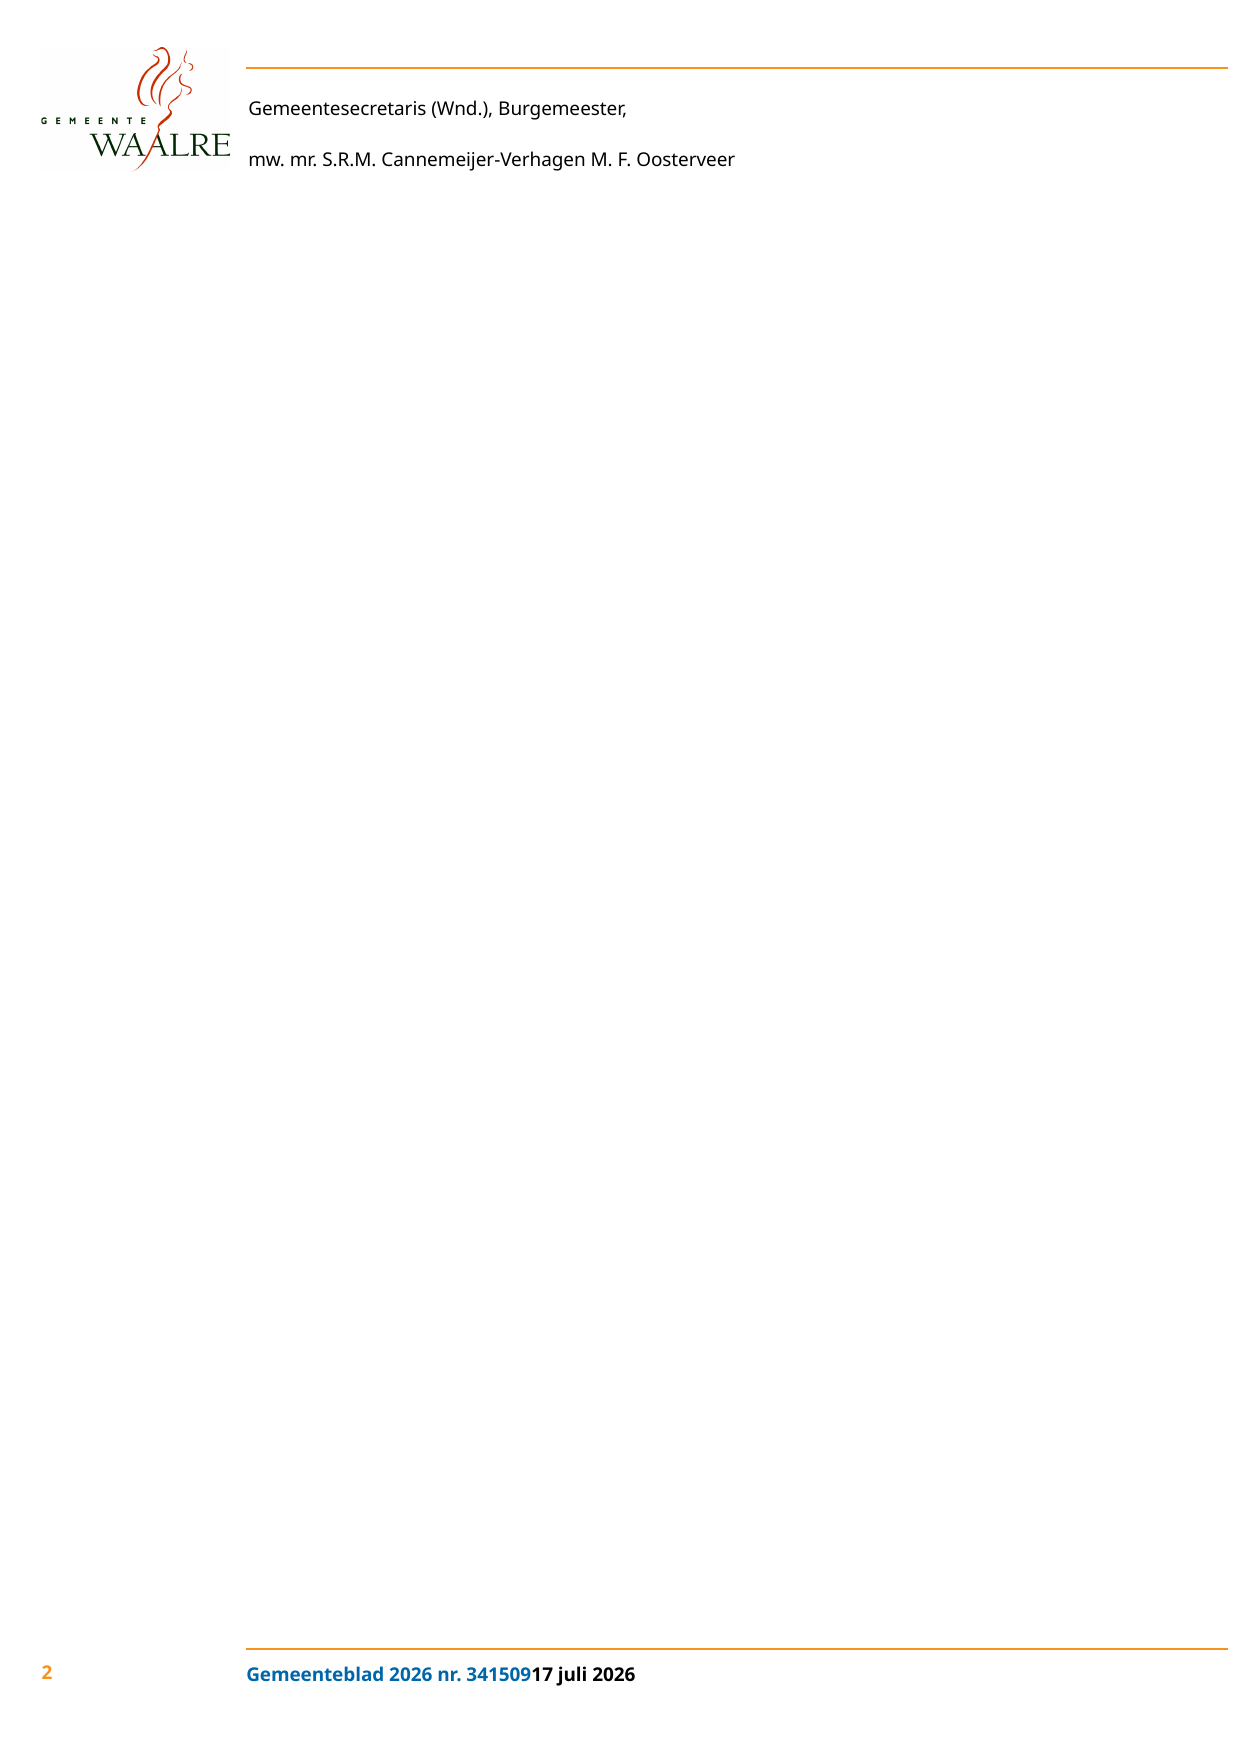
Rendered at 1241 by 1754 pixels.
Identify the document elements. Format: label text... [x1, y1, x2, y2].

picture [41, 47, 231, 172]
text Gemeentesecretaris (Wnd.), Burgemeester, [248, 95, 1152, 121]
text mw. mr. S.R.M. Cannemeijer-Verhagen M. F. Oosterveer [248, 146, 1152, 172]
